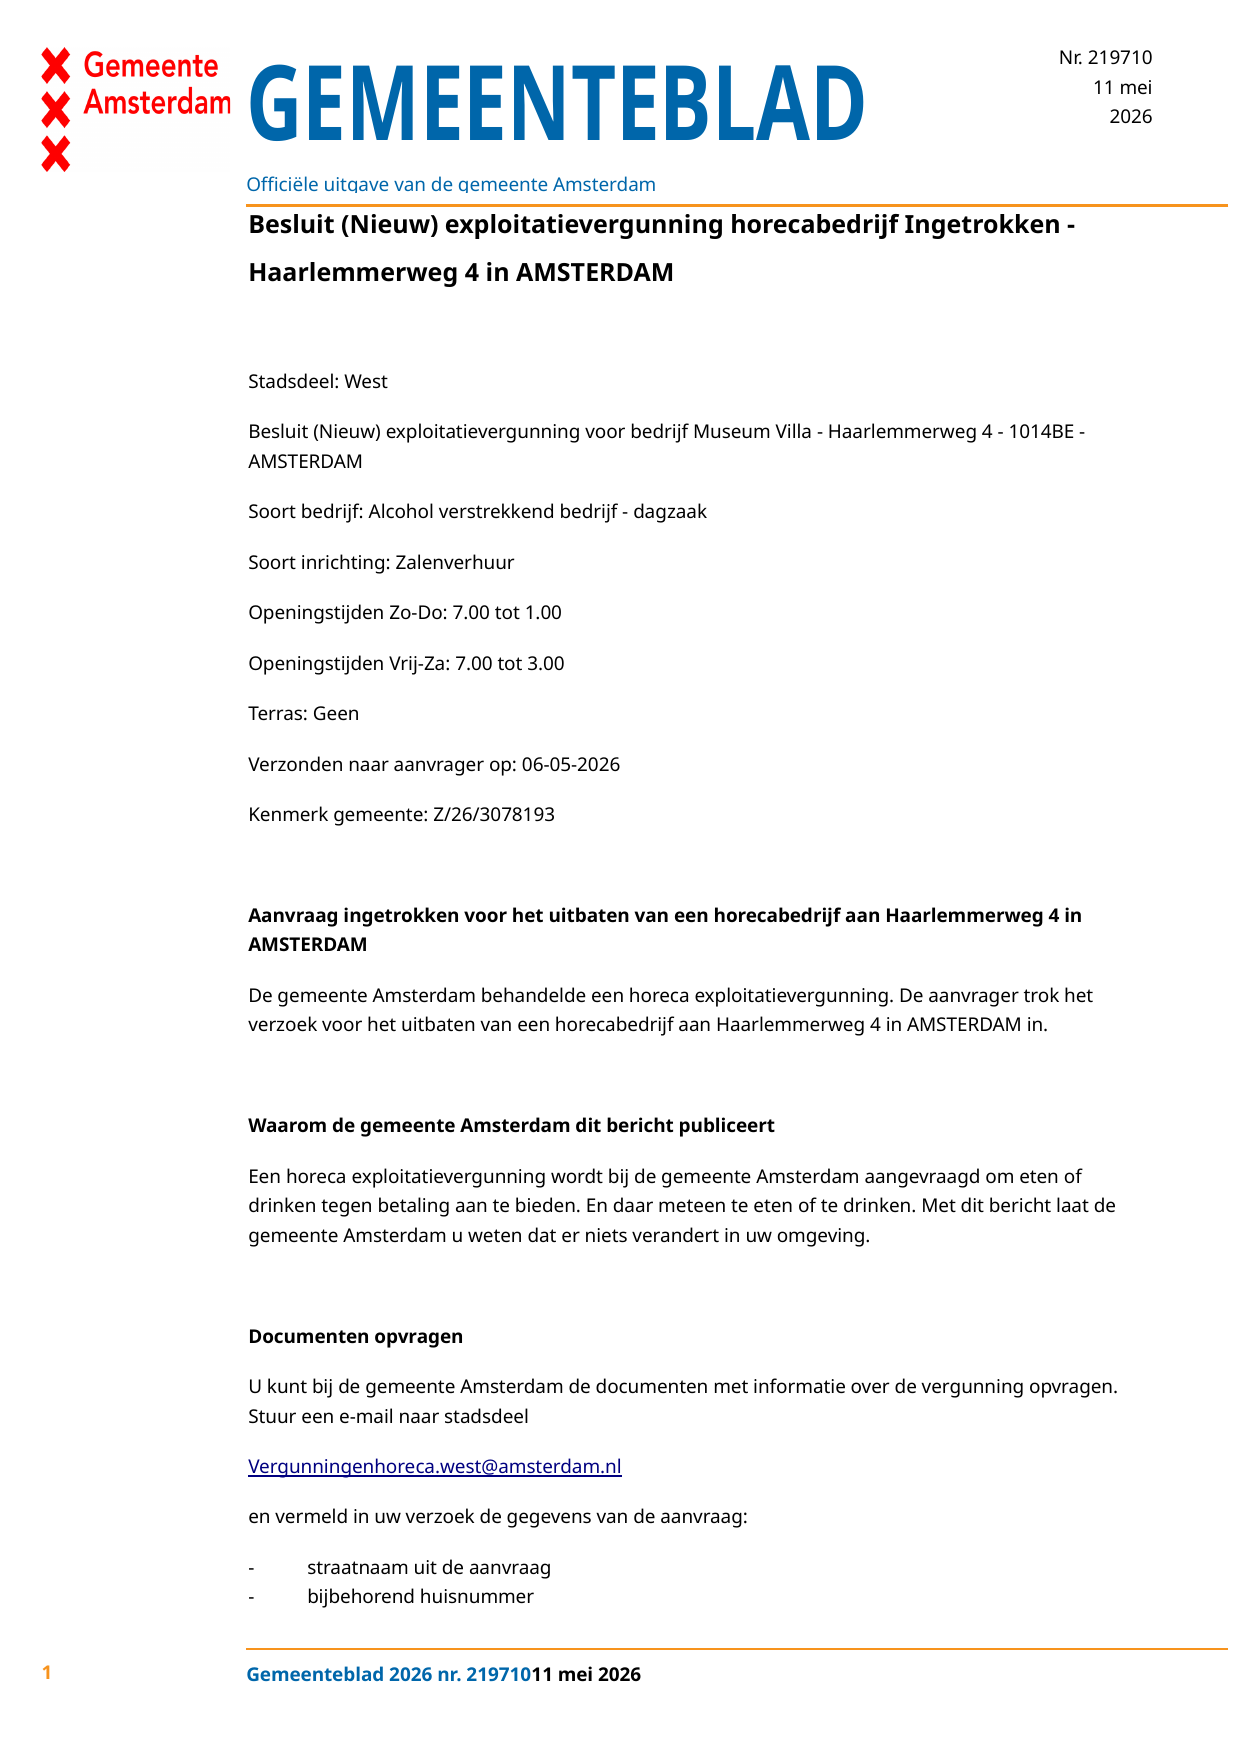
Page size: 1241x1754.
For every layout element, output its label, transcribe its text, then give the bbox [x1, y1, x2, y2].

text en vermeld in uw verzoek de gegevens van de aanvraag: [248, 1504, 1152, 1529]
text Verzonden naar aanvrager op: 06-05-2026 [248, 751, 1152, 777]
list straatnaam uit de aanvraag [248, 1554, 1152, 1580]
list bijbehorend huisnummer [248, 1584, 1152, 1609]
text Documenten opvragen [248, 1323, 1152, 1349]
text Vergunningenhoreca.west@amsterdam.nl [248, 1453, 1152, 1479]
text Besluit (Nieuw) exploitatievergunning horecabedrijf Ingetrokken - Haarlemmerweg 4 in AMSTERDAM [248, 207, 1152, 288]
text Soort bedrijf: Alcohol verstrekkend bedrijf - dagzaak [248, 499, 1152, 524]
text Soort inrichting: Zalenverhuur [248, 549, 1152, 575]
text Waarom de gemeente Amsterdam dit bericht publiceert [248, 1112, 1152, 1138]
text Openingstijden Vrij-Za: 7.00 tot 3.00 [248, 650, 1152, 676]
text Kenmerk gemeente: Z/26/3078193 [248, 801, 1152, 827]
text Besluit (Nieuw) exploitatievergunning voor bedrijf Museum Villa - Haarlemmerweg 4 - 1014BE - AMSTERDAM [248, 419, 1152, 474]
picture [41, 47, 231, 172]
text Aanvraag ingetrokken voor het uitbaten van een horecabedrijf aan Haarlemmerweg 4 in AMSTERDAM [248, 902, 1152, 957]
text De gemeente Amsterdam behandelde een horeca exploitatievergunning. De aanvrager trok het verzoek voor het uitbaten van een horecabedrijf aan Haarlemmerweg 4 in AMSTERDAM in. [248, 982, 1152, 1037]
text Terras: Geen [248, 700, 1152, 726]
text Openingstijden Zo-Do: 7.00 tot 1.00 [248, 599, 1152, 625]
text Een horeca exploitatievergunning wordt bij de gemeente Amsterdam aangevraagd om eten of drinken tegen betaling aan te bieden. En daar meteen te eten of te drinken. Met dit bericht laat de gemeente Amsterdam u weten dat er niets verandert in uw omgeving. [248, 1163, 1152, 1248]
text Stadsdeel: West [248, 368, 1152, 394]
text U kunt bij de gemeente Amsterdam de documenten met informatie over de vergunning opvragen. Stuur een e-mail naar stadsdeel [248, 1373, 1152, 1429]
